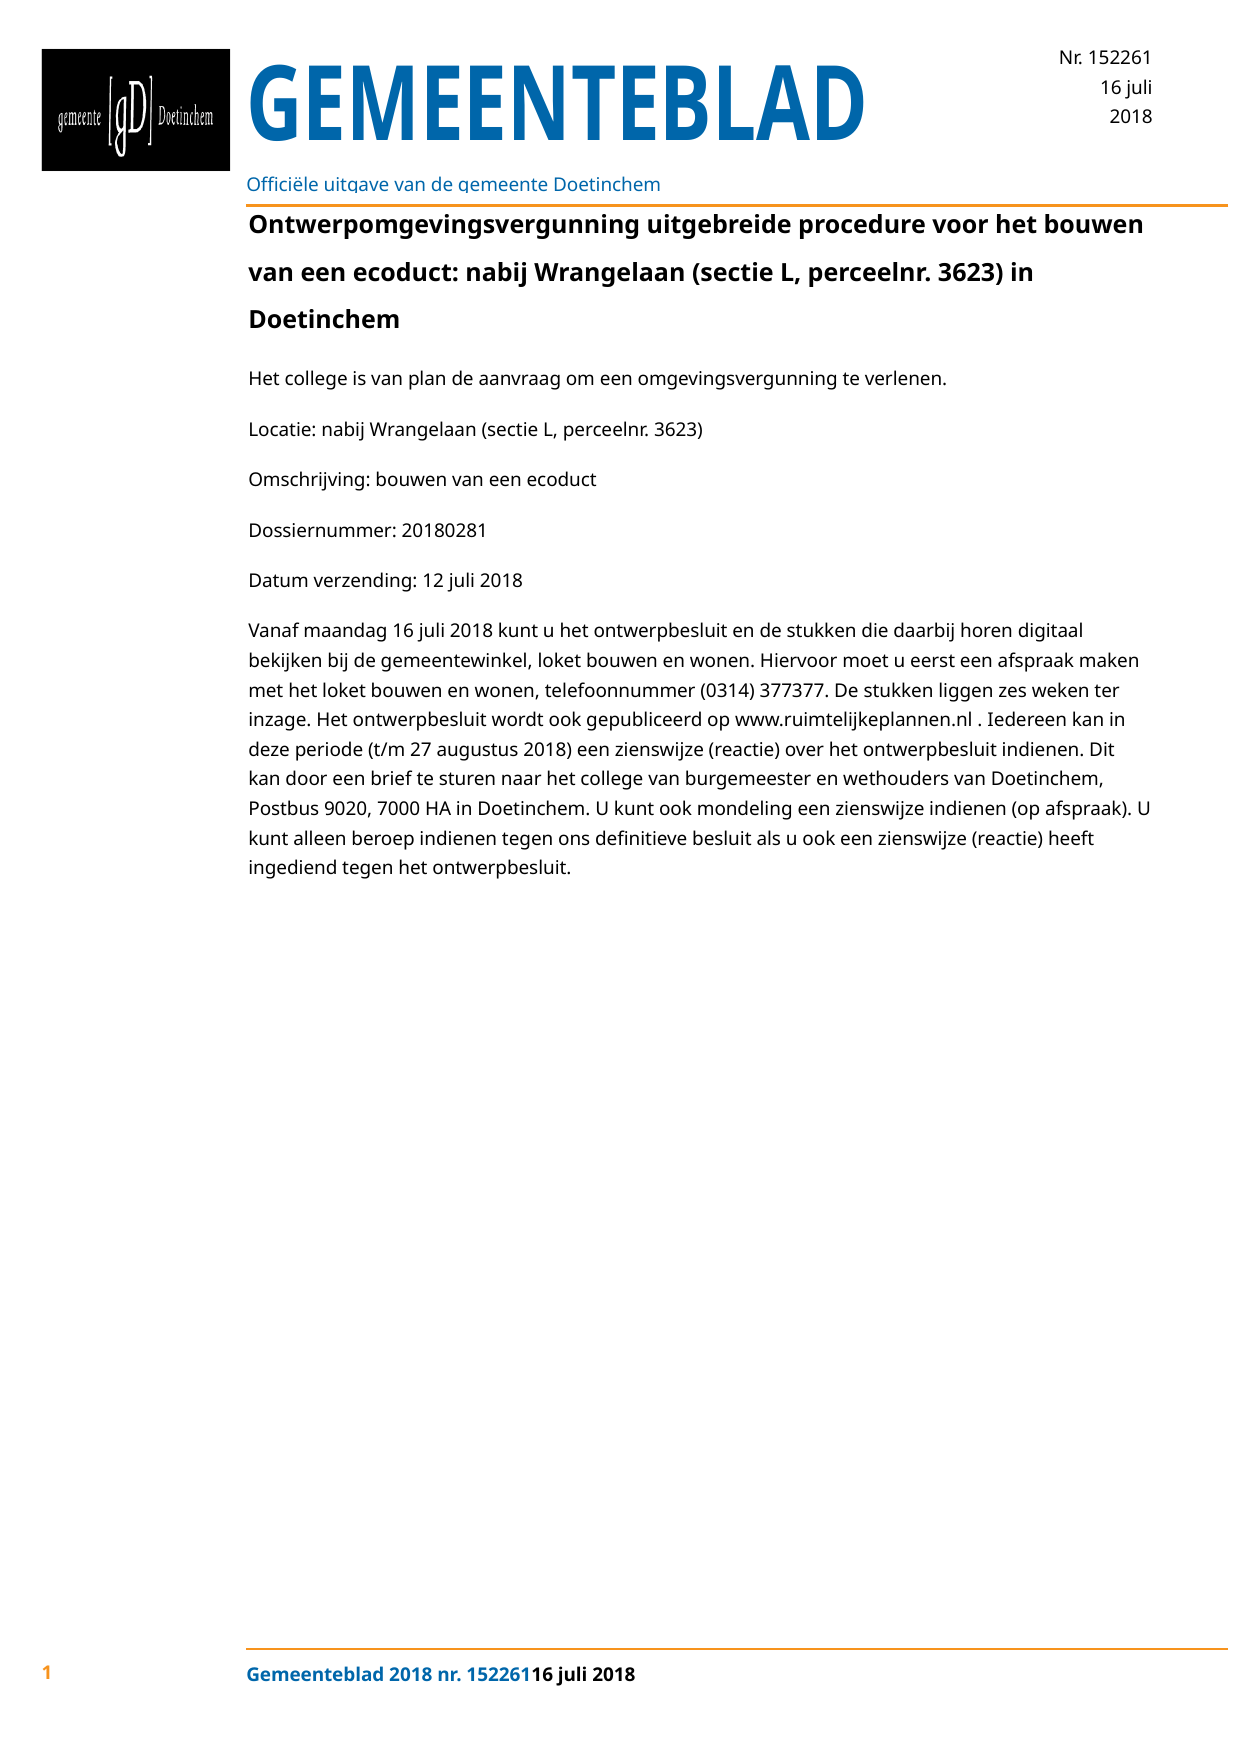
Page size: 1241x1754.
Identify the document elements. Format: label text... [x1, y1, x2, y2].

text Omschrijving: bouwen van een ecoduct [248, 466, 1152, 492]
text Dossiernummer: 20180281 [248, 517, 1152, 542]
text Locatie: nabij Wrangelaan (sectie L, perceelnr. 3623) [248, 416, 1152, 442]
text Datum verzending: 12 juli 2018 [248, 567, 1152, 593]
picture [41, 47, 231, 172]
text Vanaf maandag 16 juli 2018 kunt u het ontwerpbesluit en de stukken die daarbij horen digitaal bekijken bij de gemeentewinkel, loket bouwen en wonen. Hiervoor moet u eerst een afspraak maken met het loket bouwen en wonen, telefoonnummer (0314) 377377. De stukken liggen zes weken ter inzage. Het ontwerpbesluit wordt ook gepubliceerd op www.ruimtelijkeplannen.nl . Iedereen kan in deze periode (t/m 27 augustus 2018) een zienswijze (reactie) over het ontwerpbesluit indienen. Dit kan door een brief te sturen naar het college van burgemeester en wethouders van Doetinchem, Postbus 9020, 7000 HA in Doetinchem. U kunt ook mondeling een zienswijze indienen (op afspraak). U kunt alleen beroep indienen tegen ons definitieve besluit als u ook een zienswijze (reactie) heeft ingediend tegen het ontwerpbesluit. [248, 618, 1152, 880]
text Ontwerpomgevingsvergunning uitgebreide procedure voor het bouwen van een ecoduct: nabij Wrangelaan (sectie L, perceelnr. 3623) in Doetinchem [248, 207, 1152, 336]
text Het college is van plan de aanvraag om een omgevingsvergunning te verlenen. [248, 366, 1152, 391]
